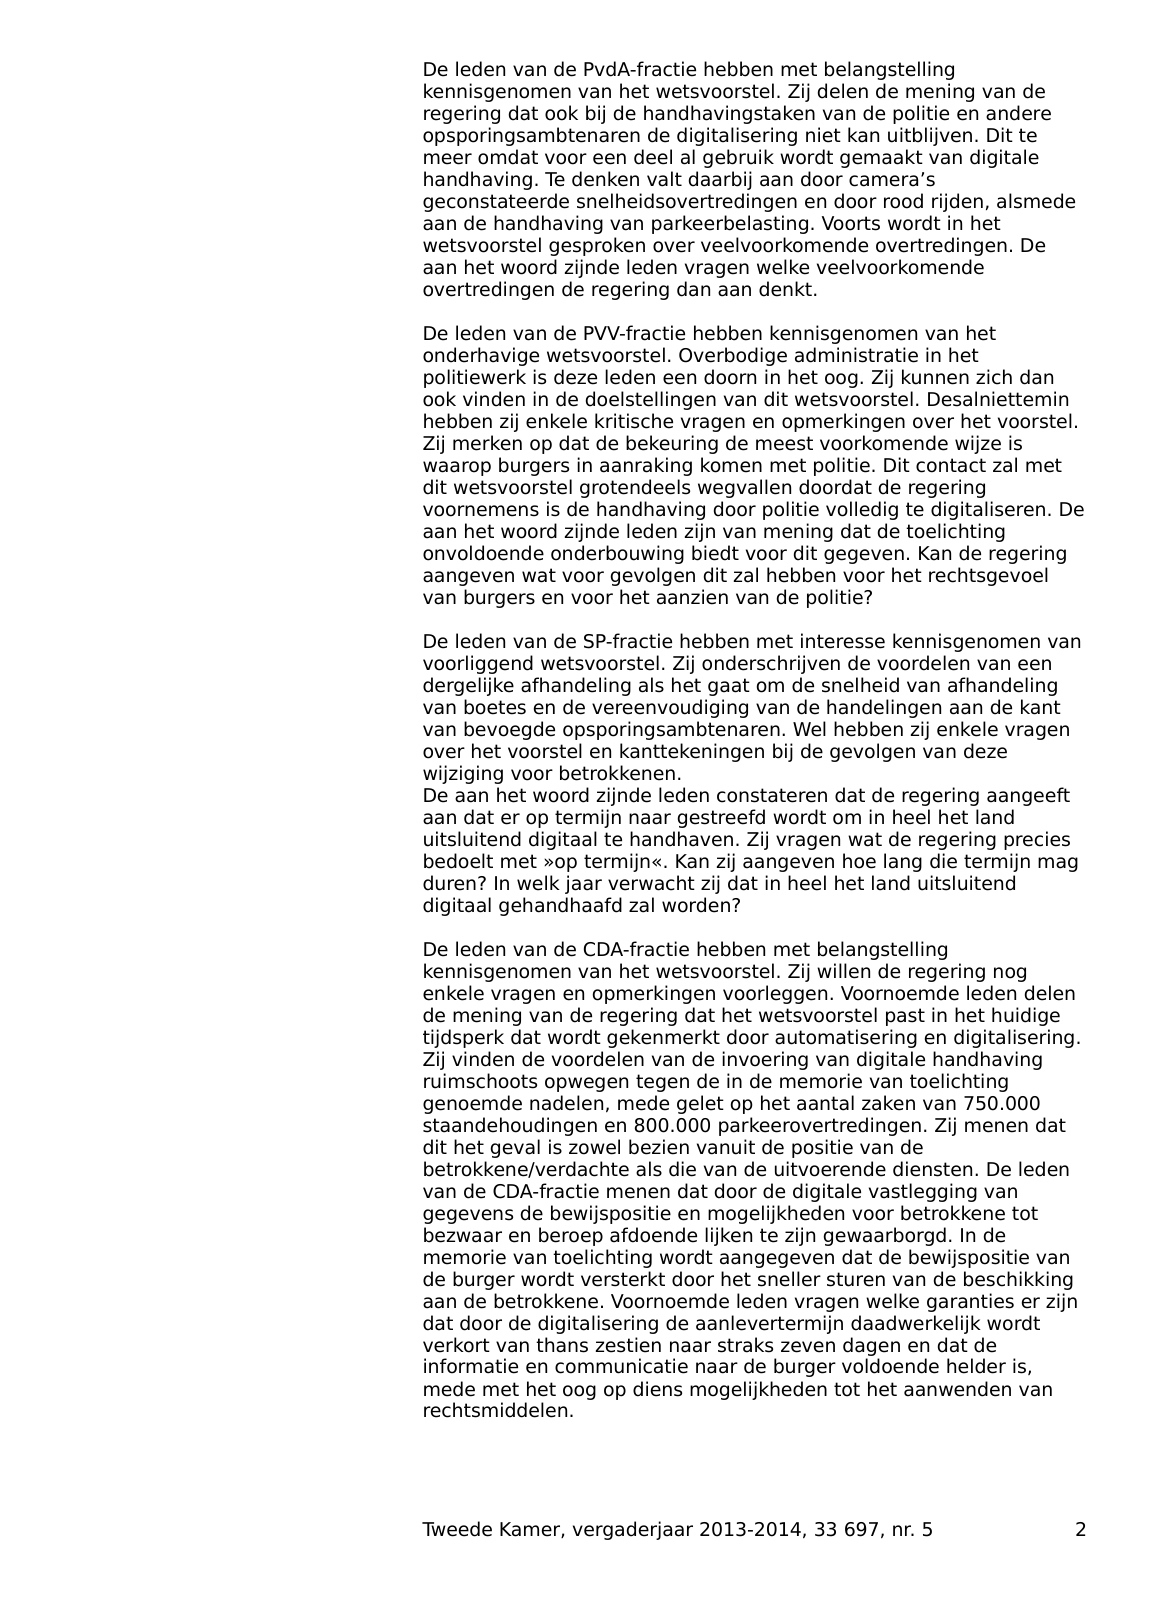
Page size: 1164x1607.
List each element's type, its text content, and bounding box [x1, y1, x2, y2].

text De aan het woord zijnde leden constateren dat de regering aangeeft aan dat er op termijn naar gestreefd wordt om in heel het land uitsluitend digitaal te handhaven. Zij vragen wat de regering precies bedoelt met »op termijn«. Kan zij aangeven hoe lang die termijn mag duren? In welk jaar verwacht zij dat in heel het land uitsluitend digitaal gehandhaafd zal worden? [422, 785, 1087, 917]
text De leden van de SP-fractie hebben met interesse kennisgenomen van voorliggend wetsvoorstel. Zij onderschrijven de voordelen van een dergelijke afhandeling als het gaat om de snelheid van afhandeling van boetes en de vereenvoudiging van de handelingen aan de kant van bevoegde opsporingsambtenaren. Wel hebben zij enkele vragen over het voorstel en kanttekeningen bij de gevolgen van deze wijziging voor betrokkenen. [422, 631, 1087, 785]
text De leden van de PVV-fractie hebben kennisgenomen van het onderhavige wetsvoorstel. Overbodige administratie in het politiewerk is deze leden een doorn in het oog. Zij kunnen zich dan ook vinden in de doelstellingen van dit wetsvoorstel. Desalniettemin hebben zij enkele kritische vragen en opmerkingen over het voorstel. Zij merken op dat de bekeuring de meest voorkomende wijze is waarop burgers in aanraking komen met politie. Dit contact zal met dit wetsvoorstel grotendeels wegvallen doordat de regering voornemens is de handhaving door politie volledig te digitaliseren. De aan het woord zijnde leden zijn van mening dat de toelichting onvoldoende onderbouwing biedt voor dit gegeven. Kan de regering aangeven wat voor gevolgen dit zal hebben voor het rechtsgevoel van burgers en voor het aanzien van de politie? [422, 323, 1087, 609]
text De leden van de CDA-fractie hebben met belangstelling kennisgenomen van het wetsvoorstel. Zij willen de regering nog enkele vragen en opmerkingen voorleggen. Voornoemde leden delen de mening van de regering dat het wetsvoorstel past in het huidige tijdsperk dat wordt gekenmerkt door automatisering en digitalisering. Zij vinden de voordelen van de invoering van digitale handhaving ruimschoots opwegen tegen de in de memorie van toelichting genoemde nadelen, mede gelet op het aantal zaken van 750.000 staandehoudingen en 800.000 parkeerovertredingen. Zij menen dat dit het geval is zowel bezien vanuit de positie van de betrokkene/verdachte als die van de uitvoerende diensten. De leden van de CDA-fractie menen dat door de digitale vastlegging van gegevens de bewijspositie en mogelijkheden voor betrokkene tot bezwaar en beroep afdoende lijken te zijn gewaarborgd. In de memorie van toelichting wordt aangegeven dat de bewijspositie van de burger wordt versterkt door het sneller sturen van de beschikking aan de betrokkene. Voornoemde leden vragen welke garanties er zijn dat door de digitalisering de aanlevertermijn daadwerkelijk wordt verkort van thans zestien naar straks zeven dagen en dat de informatie en communicatie naar de burger voldoende helder is, mede met het oog op diens mogelijkheden tot het aanwenden van rechtsmiddelen. [422, 939, 1087, 1422]
text De leden van de PvdA-fractie hebben met belangstelling kennisgenomen van het wetsvoorstel. Zij delen de mening van de regering dat ook bij de handhavingstaken van de politie en andere opsporingsambtenaren de digitalisering niet kan uitblijven. Dit te meer omdat voor een deel al gebruik wordt gemaakt van digitale handhaving. Te denken valt daarbij aan door camera’s geconstateerde snelheidsovertredingen en door rood rijden, alsmede aan de handhaving van parkeerbelasting. Voorts wordt in het wetsvoorstel gesproken over veelvoorkomende overtredingen. De aan het woord zijnde leden vragen welke veelvoorkomende overtredingen de regering dan aan denkt. [422, 59, 1087, 301]
